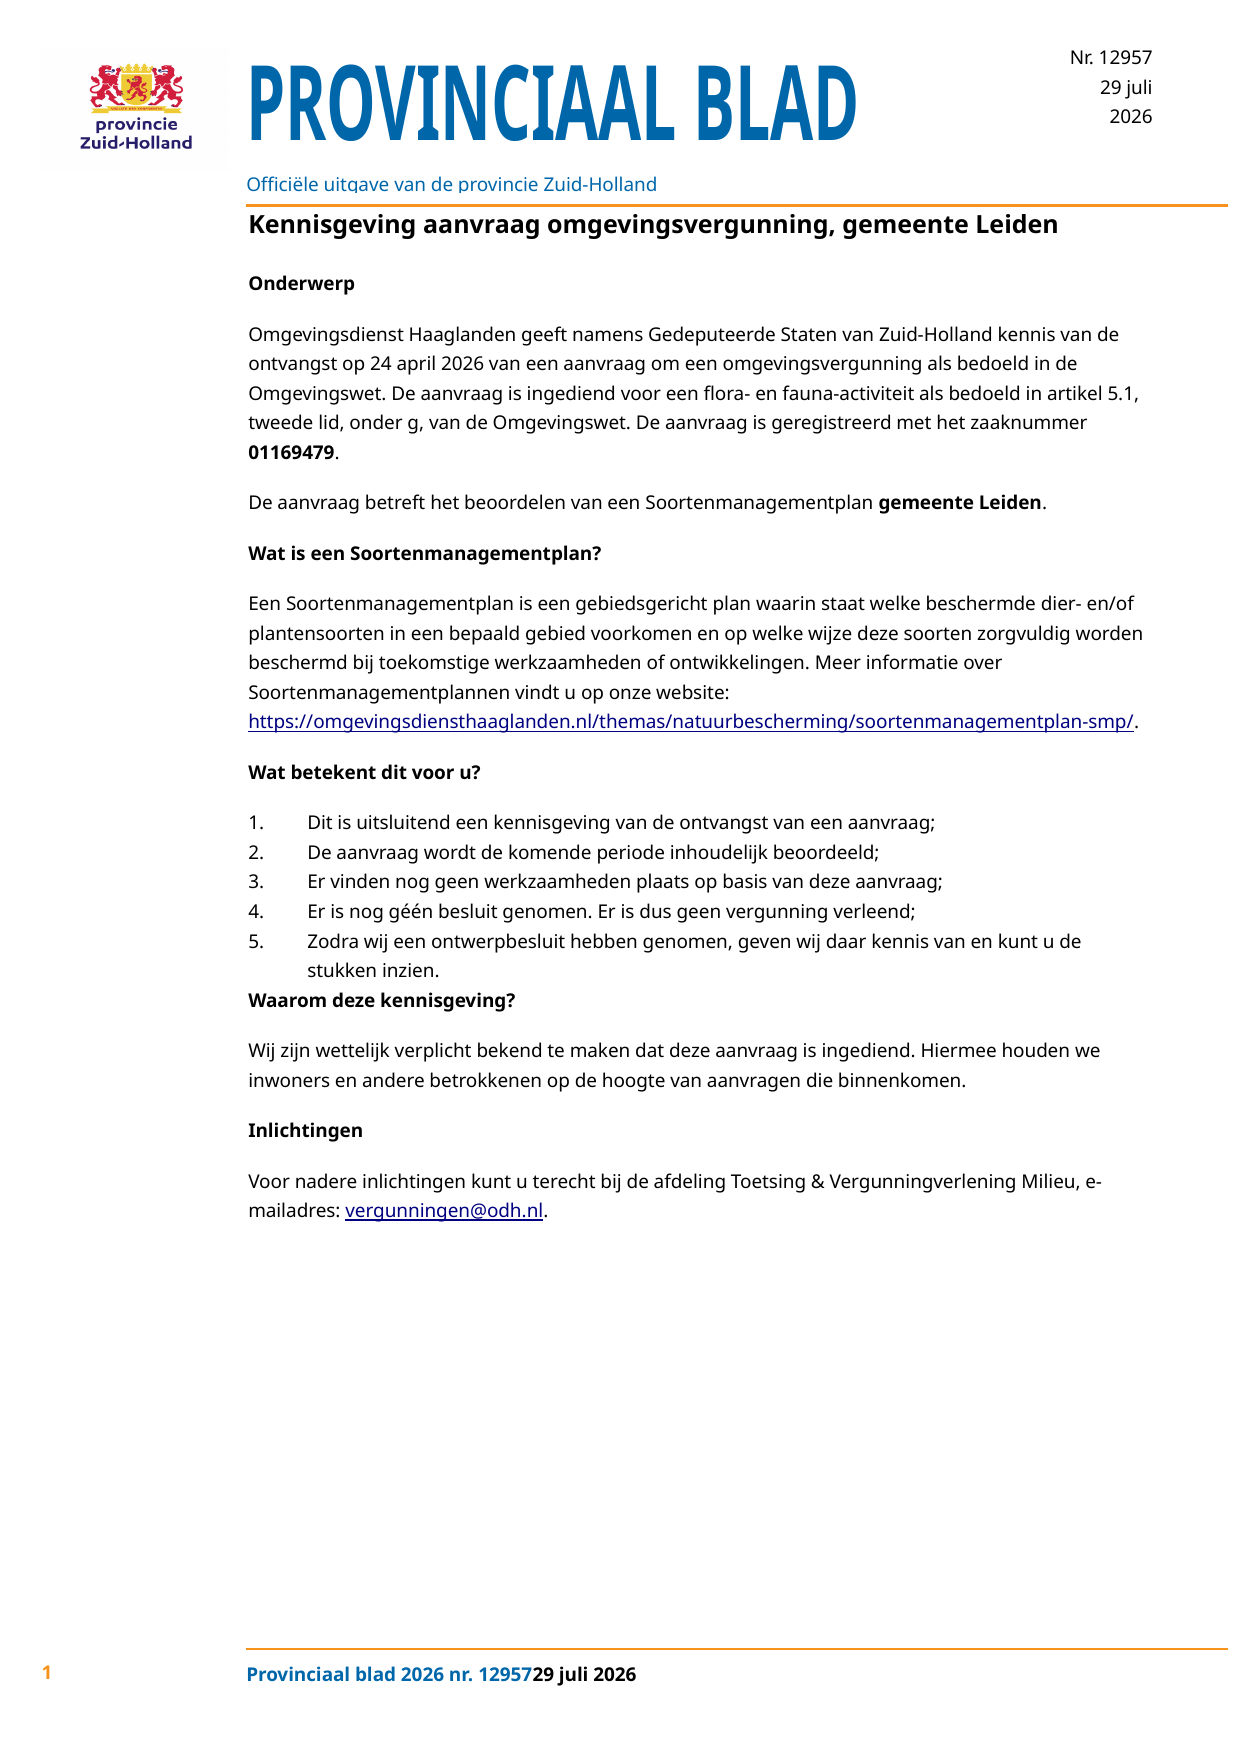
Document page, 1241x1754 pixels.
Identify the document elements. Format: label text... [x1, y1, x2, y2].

text Waarom deze kennisgeving? [248, 987, 1152, 1013]
text Voor nadere inlichtingen kunt u terecht bij de afdeling Toetsing & Vergunningverlening Milieu, e-mailadres: vergunningen@odh.nl. [248, 1168, 1152, 1223]
list Zodra wij een ontwerpbesluit hebben genomen, geven wij daar kennis van en kunt u de stukken inzien. [248, 928, 1152, 983]
list De aanvraag wordt de komende periode inhoudelijk beoordeeld; [248, 839, 1152, 865]
list Er is nog géén besluit genomen. Er is dus geen vergunning verleend; [248, 898, 1152, 924]
text Onderwerp [248, 270, 1152, 296]
text Omgevingsdienst Haaglanden geeft namens Gedeputeerde Staten van Zuid-Holland kennis van de ontvangst op 24 april 2026 van een aanvraag om een omgevingsvergunning als bedoeld in de Omgevingswet. De aanvraag is ingediend voor een flora- en fauna-activiteit als bedoeld in artikel 5.1, tweede lid, onder g, van de Omgevingswet. De aanvraag is geregistreerd met het zaaknummer 01169479. [248, 321, 1152, 465]
text Een Soortenmanagementplan is een gebiedsgericht plan waarin staat welke beschermde dier- en/of plantensoorten in een bepaald gebied voorkomen en op welke wijze deze soorten zorgvuldig worden beschermd bij toekomstige werkzaamheden of ontwikkelingen. Meer informatie over Soortenmanagementplannen vindt u op onze website: https://omgevingsdiensthaaglanden.nl/themas/natuurbescherming/soortenmanagementplan-smp/. [248, 590, 1152, 734]
text Kennisgeving aanvraag omgevingsvergunning, gemeente Leiden [248, 207, 1152, 241]
list Dit is uitsluitend een kennisgeving van de ontvangst van een aanvraag; [248, 809, 1152, 835]
text Inlichtingen [248, 1117, 1152, 1143]
text Wat betekent dit voor u? [248, 759, 1152, 785]
text De aanvraag betreft het beoordelen van een Soortenmanagementplan gemeente Leiden. [248, 489, 1152, 515]
text Wat is een Soortenmanagementplan? [248, 540, 1152, 566]
text Wij zijn wettelijk verplicht bekend te maken dat deze aanvraag is ingediend. Hiermee houden we inwoners en andere betrokkenen op de hoogte van aanvragen die binnenkomen. [248, 1037, 1152, 1093]
list Er vinden nog geen werkzaamheden plaats op basis van deze aanvraag; [248, 869, 1152, 894]
picture [41, 47, 231, 172]
